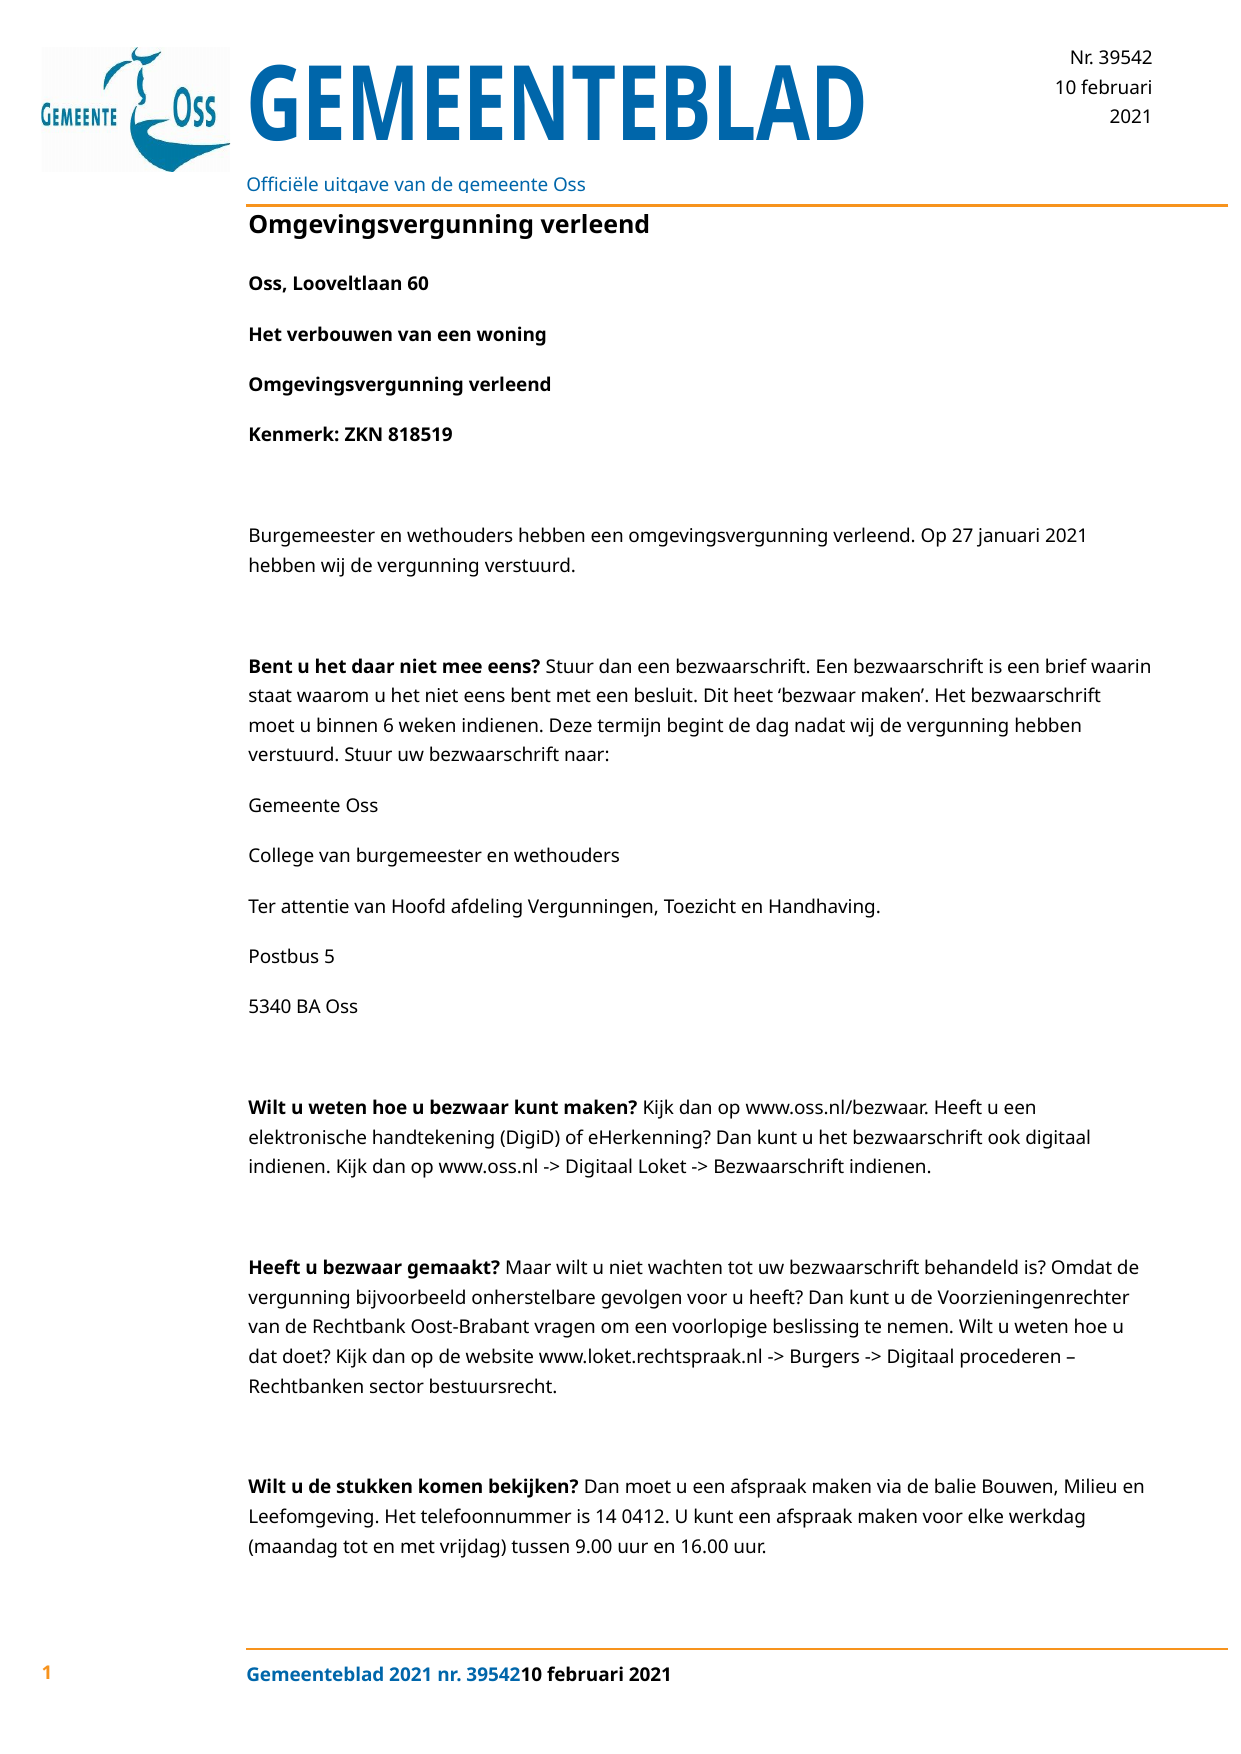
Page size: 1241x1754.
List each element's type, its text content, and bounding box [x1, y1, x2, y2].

text Postbus 5 [248, 943, 1152, 969]
text Omgevingsvergunning verleend [248, 207, 1152, 241]
text College van burgemeester en wethouders [248, 842, 1152, 868]
text Burgemeester en wethouders hebben een omgevingsvergunning verleend. Op 27 januari 2021 hebben wij de vergunning verstuurd. [248, 522, 1152, 578]
text Omgevingsvergunning verleend [248, 371, 1152, 397]
text Het verbouwen van een woning [248, 321, 1152, 346]
picture [41, 47, 231, 172]
text Wilt u de stukken komen bekijken? Dan moet u een afspraak maken via de balie Bouwen, Milieu en Leefomgeving. Het telefoonnummer is 14 0412. U kunt een afspraak maken voor elke werkdag (maandag tot en met vrijdag) tussen 9.00 uur en 16.00 uur. [248, 1474, 1152, 1558]
text Kenmerk: ZKN 818519 [248, 422, 1152, 447]
text 5340 BA Oss [248, 994, 1152, 1019]
text Wilt u weten hoe u bezwaar kunt maken? Kijk dan op www.oss.nl/bezwaar. Heeft u een elektronische handtekening (DigiD) of eHerkenning? Dan kunt u het bezwaarschrift ook digitaal indienen. Kijk dan op www.oss.nl -> Digitaal Loket -> Bezwaarschrift indienen. [248, 1094, 1152, 1179]
text Bent u het daar niet mee eens? Stuur dan een bezwaarschrift. Een bezwaarschrift is een brief waarin staat waarom u het niet eens bent met een besluit. Dit heet ‘bezwaar maken’. Het bezwaarschrift moet u binnen 6 weken indienen. Deze termijn begint de dag nadat wij de vergunning hebben verstuurd. Stuur uw bezwaarschrift naar: [248, 653, 1152, 767]
text Ter attentie van Hoofd afdeling Vergunningen, Toezicht en Handhaving. [248, 893, 1152, 918]
text Oss, Looveltlaan 60 [248, 270, 1152, 296]
text Gemeente Oss [248, 792, 1152, 818]
text Heeft u bezwaar gemaakt? Maar wilt u niet wachten tot uw bezwaarschrift behandeld is? Omdat de vergunning bijvoorbeeld onherstelbare gevolgen voor u heeft? Dan kunt u de Voorzieningenrechter van de Rechtbank Oost-Brabant vragen om een voorlopige beslissing te nemen. Wilt u weten hoe u dat doet? Kijk dan op de website www.loket.rechtspraak.nl -> Burgers -> Digitaal procederen – Rechtbanken sector bestuursrecht. [248, 1254, 1152, 1398]
